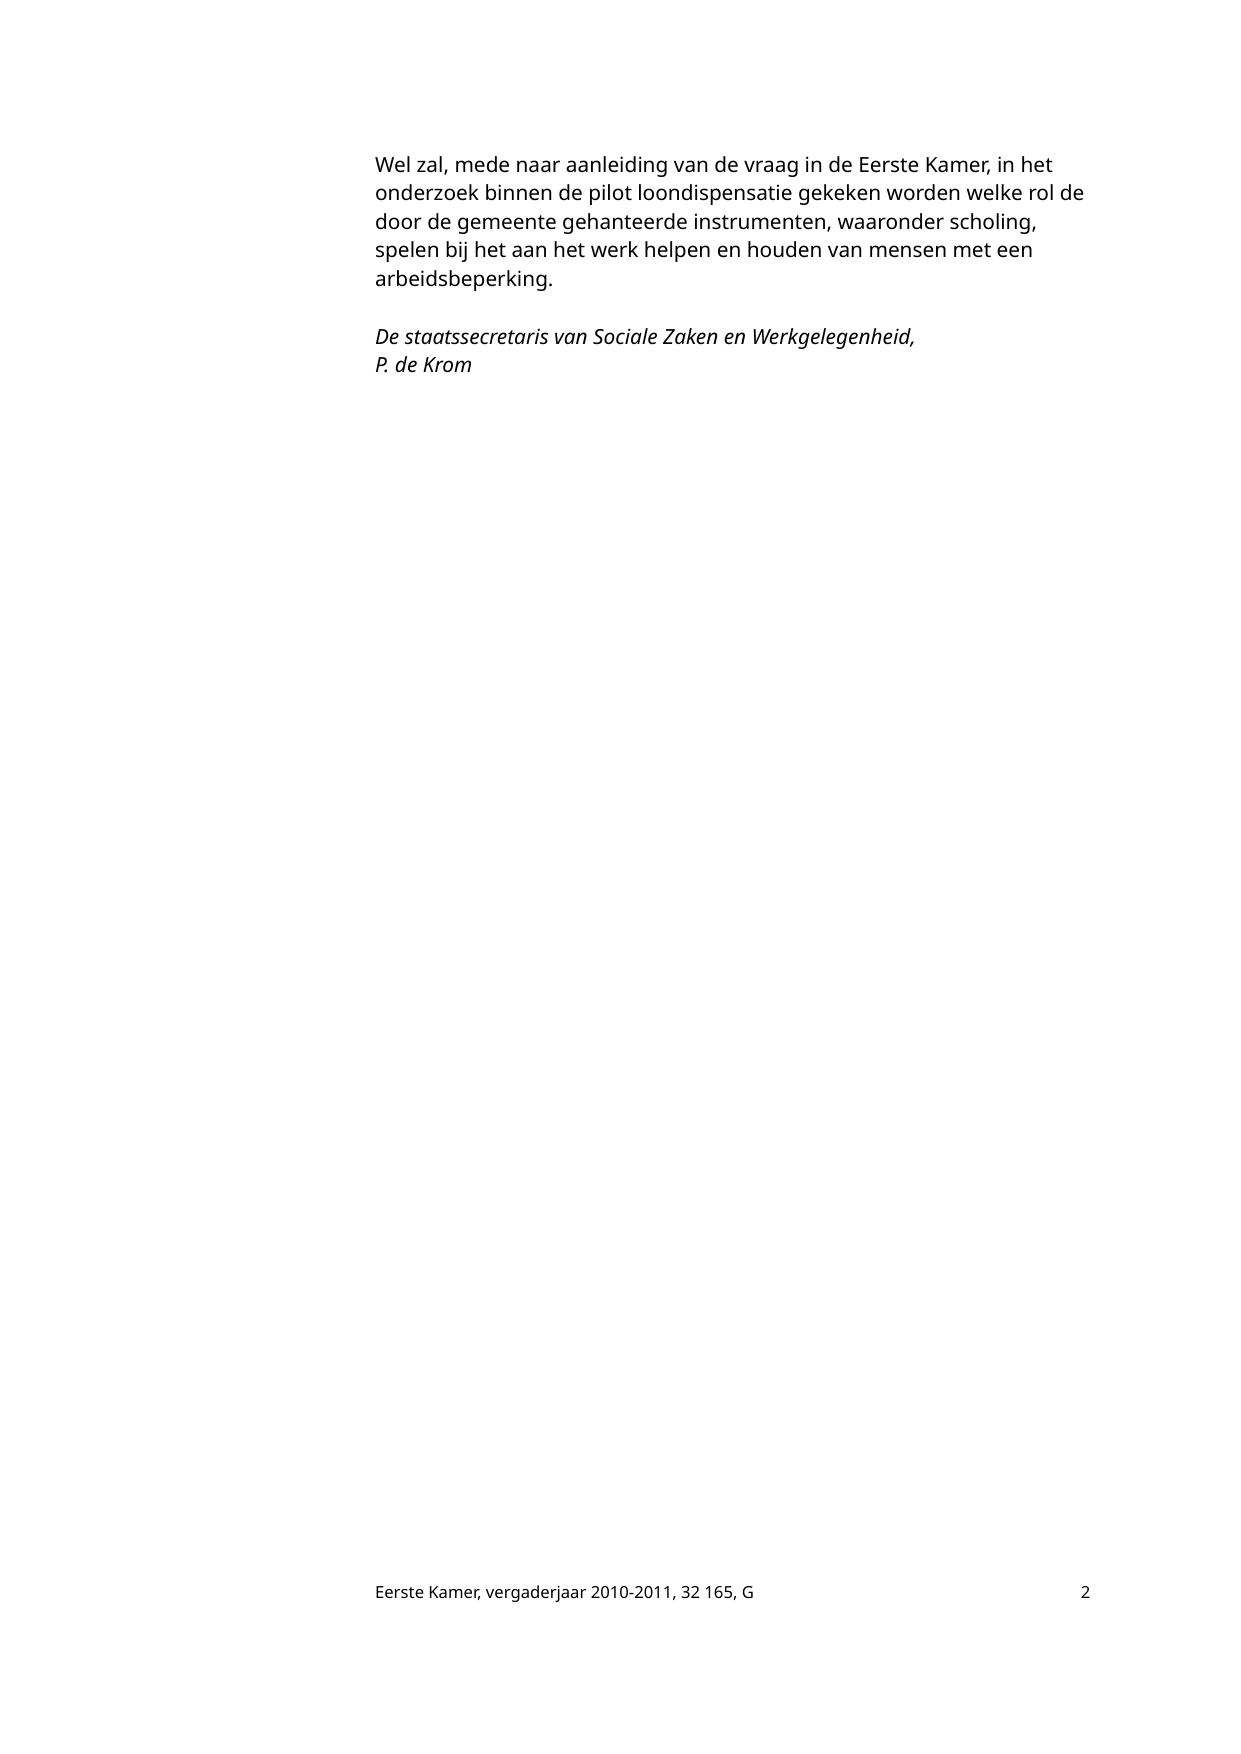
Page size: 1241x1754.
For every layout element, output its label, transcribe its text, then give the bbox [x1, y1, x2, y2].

text Wel zal, mede naar aanleiding van de vraag in de Eerste Kamer, in het onderzoek binnen de pilot loondispensatie gekeken worden welke rol de door de gemeente gehanteerde instrumenten, waaronder scholing, spelen bij het aan het werk helpen en houden van mensen met een arbeidsbeperking. [375, 150, 1090, 292]
text P. de Krom [375, 351, 1090, 379]
text De staatssecretaris van Sociale Zaken en Werkgelegenheid, [375, 322, 1090, 351]
